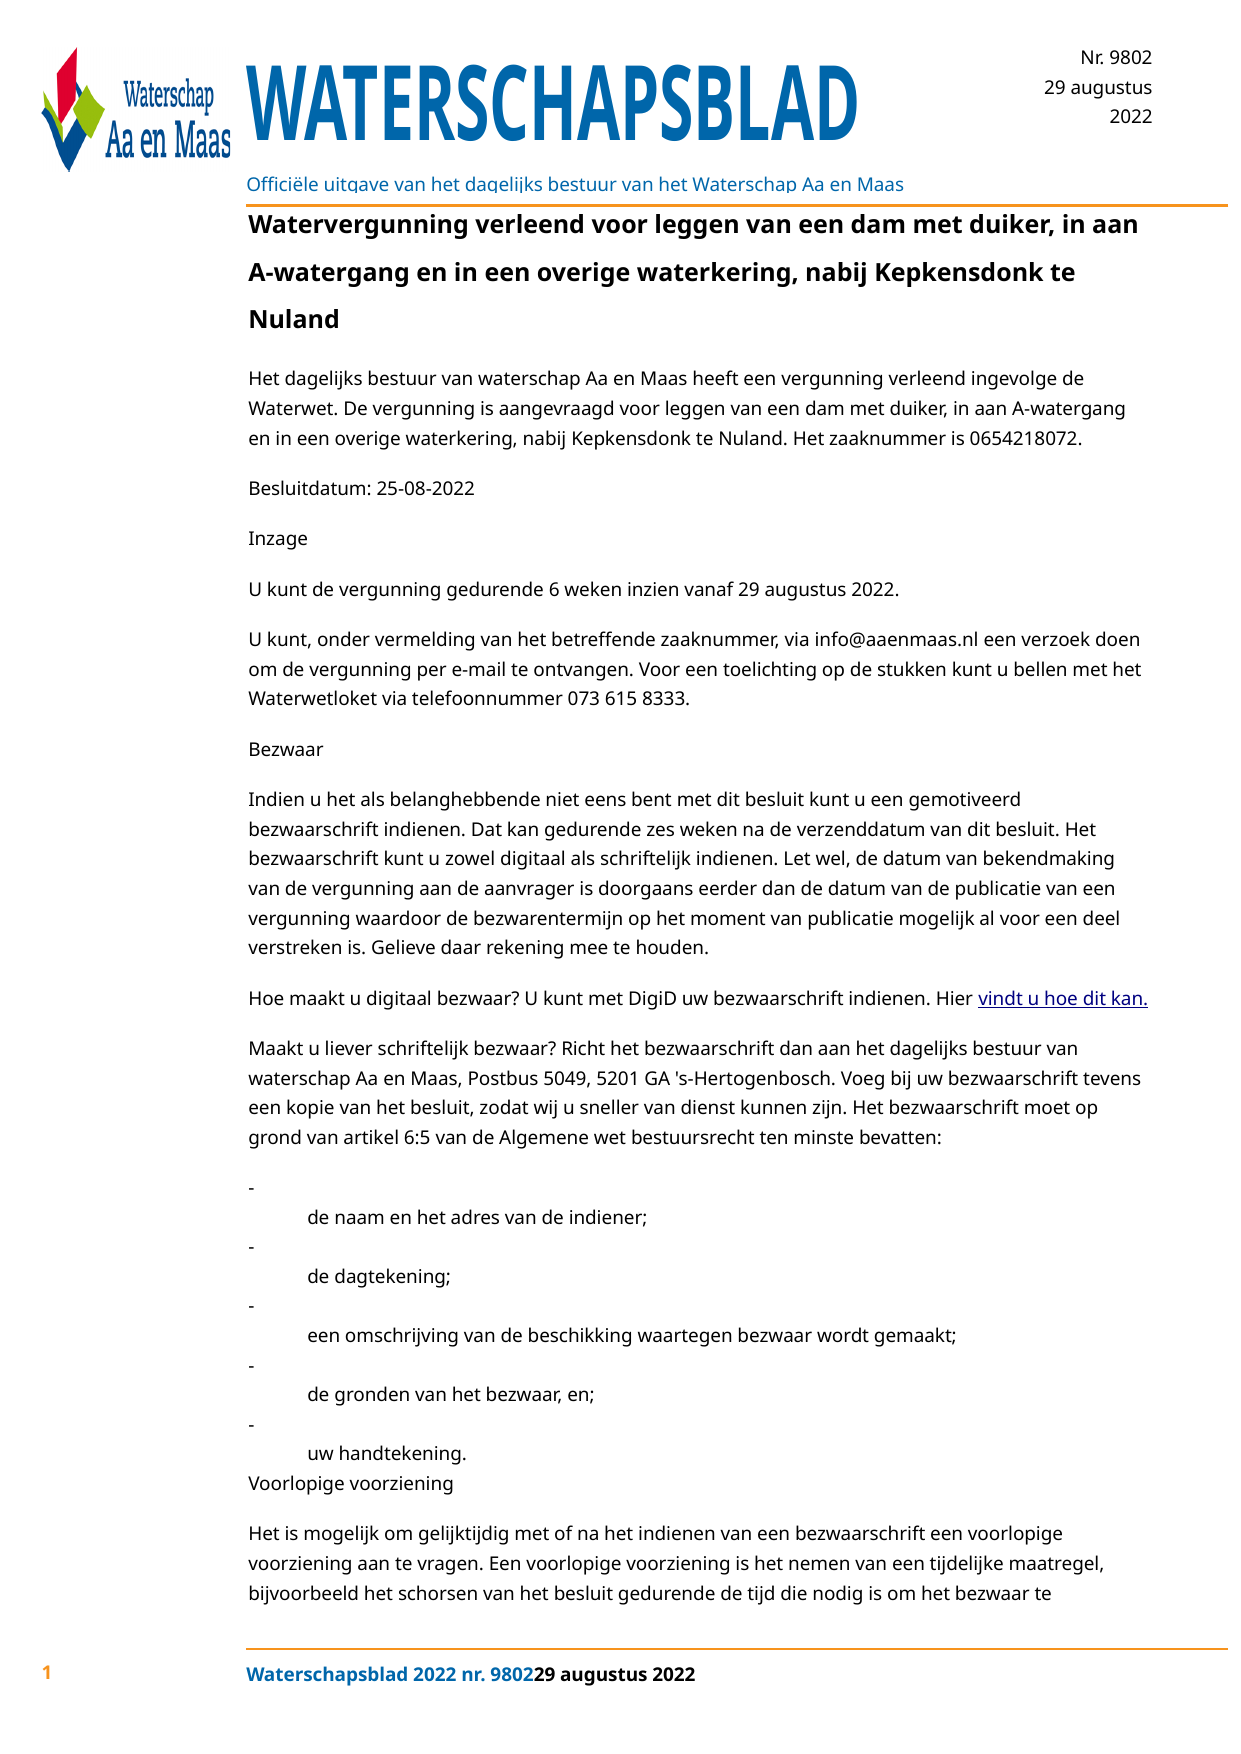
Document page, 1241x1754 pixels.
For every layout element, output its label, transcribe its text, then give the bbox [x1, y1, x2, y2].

text U kunt de vergunning gedurende 6 weken inzien vanaf 29 augustus 2022. [248, 576, 1152, 602]
text Besluitdatum: 25-08-2022 [248, 475, 1152, 501]
text Bezwaar [248, 736, 1152, 762]
list de gronden van het bezwaar, en; [248, 1381, 1152, 1407]
text Het is mogelijk om gelijktijdig met of na het indienen van een bezwaarschrift een voorlopige voorziening aan te vragen. Een voorlopige voorziening is het nemen van een tijdelijke maatregel, bijvoorbeeld het schorsen van het besluit gedurende de tijd die nodig is om het bezwaar te [248, 1521, 1152, 1605]
text Voorlopige voorziening [248, 1470, 1152, 1496]
text Inzage [248, 526, 1152, 551]
text Hoe maakt u digitaal bezwaar? U kunt met DigiD uw bezwaarschrift indienen. Hier vindt u hoe dit kan. [248, 985, 1152, 1010]
text Het dagelijks bestuur van waterschap Aa en Maas heeft een vergunning verleend ingevolge de Waterwet. De vergunning is aangevraagd voor leggen van een dam met duiker, in aan A-watergang en in een overige waterkering, nabij Kepkensdonk te Nuland. Het zaaknummer is 0654218072. [248, 366, 1152, 450]
text U kunt, onder vermelding van het betreffende zaaknummer, via info@aaenmaas.nl een verzoek doen om de vergunning per e-mail te ontvangen. Voor een toelichting op de stukken kunt u bellen met het Waterwetloket via telefoonnummer 073 615 8333. [248, 626, 1152, 711]
text Maakt u liever schriftelijk bezwaar? Richt het bezwaarschrift dan aan het dagelijks bestuur van waterschap Aa en Maas, Postbus 5049, 5201 GA 's-Hertogenbosch. Voeg bij uw bezwaarschrift tevens een kopie van het besluit, zodat wij u sneller van dienst kunnen zijn. Het bezwaarschrift moet op grond van artikel 6:5 van de Algemene wet bestuursrecht ten minste bevatten: [248, 1035, 1152, 1149]
list uw handtekening. [248, 1441, 1152, 1466]
picture [41, 47, 231, 172]
list de naam en het adres van de indiener; [248, 1204, 1152, 1229]
list een omschrijving van de beschikking waartegen bezwaar wordt gemaakt; [248, 1322, 1152, 1348]
list de dagtekening; [248, 1263, 1152, 1289]
text Watervergunning verleend voor leggen van een dam met duiker, in aan A-watergang en in een overige waterkering, nabij Kepkensdonk te Nuland [248, 207, 1152, 336]
text Indien u het als belanghebbende niet eens bent met dit besluit kunt u een gemotiveerd bezwaarschrift indienen. Dat kan gedurende zes weken na de verzenddatum van dit besluit. Het bezwaarschrift kunt u zowel digitaal als schriftelijk indienen. Let wel, de datum van bekendmaking van de vergunning aan de aanvrager is doorgaans eerder dan de datum van de publicatie van een vergunning waardoor de bezwarentermijn op het moment van publicatie mogelijk al voor een deel verstreken is. Gelieve daar rekening mee te houden. [248, 786, 1152, 960]
